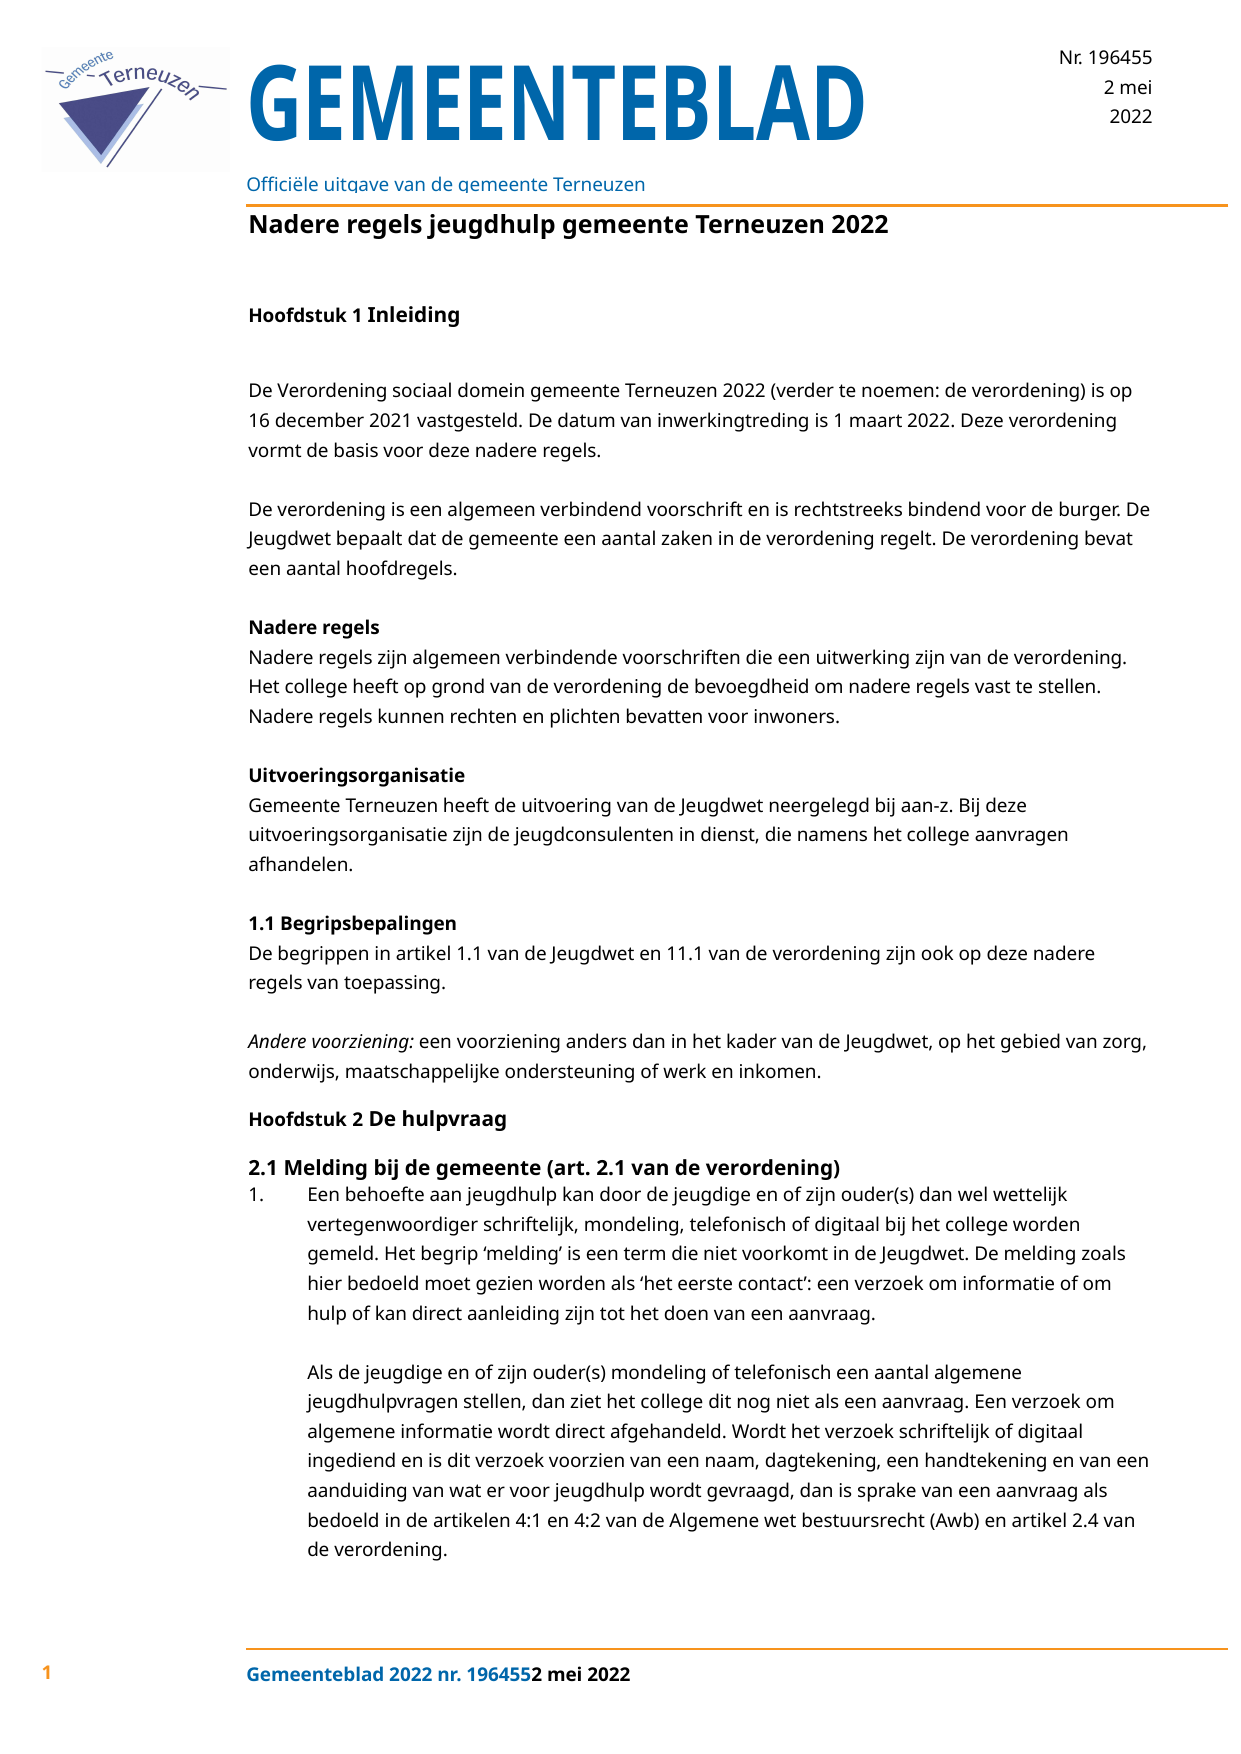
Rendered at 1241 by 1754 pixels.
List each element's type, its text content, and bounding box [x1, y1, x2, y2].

text Nadere regels zijn algemeen verbindende voorschriften die een uitwerking zijn van de verordening. Het college heeft op grond van de verordening de bevoegdheid om nadere regels vast te stellen. Nadere regels kunnen rechten en plichten bevatten voor inwoners. [248, 644, 1152, 729]
text Uitvoeringsorganisatie [248, 762, 1152, 788]
text De verordening is een algemeen verbindend voorschrift en is rechtstreeks bindend voor de burger. De Jeugdwet bepaalt dat de gemeente een aantal zaken in de verordening regelt. De verordening bevat een aantal hoofdregels. [248, 496, 1152, 581]
list Als de jeugdige en of zijn ouder(s) mondeling of telefonisch een aantal algemene jeugdhulpvragen stellen, dan ziet het college dit nog niet als een aanvraag. Een verzoek om algemene informatie wordt direct afgehandeld. Wordt het verzoek schriftelijk of digitaal ingediend en is dit verzoek voorzien van een naam, dagtekening, een handtekening en van een aanduiding van wat er voor jeugdhulp wordt gevraagd, dan is sprake van een aanvraag als bedoeld in de artikelen 4:1 en 4:2 van de Algemene wet bestuursrecht (Awb) en artikel 2.4 van de verordening. [248, 1359, 1152, 1562]
text De Verordening sociaal domein gemeente Terneuzen 2022 (verder te noemen: de verordening) is op 16 december 2021 vastgesteld. De datum van inwerkingtreding is 1 maart 2022. Deze verordening vormt de basis voor deze nadere regels. [248, 378, 1152, 462]
text De begrippen in artikel 1.1 van de Jeugdwet en 11.1 van de verordening zijn ook op deze nadere regels van toepassing. [248, 940, 1152, 995]
text Andere voorziening: een voorziening anders dan in het kader van de Jeugdwet, op het gebied van zorg, onderwijs, maatschappelijke ondersteuning of werk en inkomen. [248, 1028, 1152, 1084]
text 2.1 Melding bij de gemeente (art. 2.1 van de verordening) [248, 1153, 1152, 1181]
picture [41, 47, 231, 172]
text 1.1 Begripsbepalingen [248, 910, 1152, 936]
text Gemeente Terneuzen heeft de uitvoering van de Jeugdwet neergelegd bij aan-z. Bij deze uitvoeringsorganisatie zijn de jeugdconsulenten in dienst, die namens het college aanvragen afhandelen. [248, 792, 1152, 877]
text Hoofdstuk 1 Inleiding [248, 300, 1152, 328]
list Een behoefte aan jeugdhulp kan door de jeugdige en of zijn ouder(s) dan wel wettelijk vertegenwoordiger schriftelijk, mondeling, telefonisch of digitaal bij het college worden gemeld. Het begrip ‘melding’ is een term die niet voorkomt in de Jeugdwet. De melding zoals hier bedoeld moet gezien worden als ‘het eerste contact’: een verzoek om informatie of om hulp of kan direct aanleiding zijn tot het doen van een aanvraag. [248, 1181, 1152, 1325]
text Nadere regels jeugdhulp gemeente Terneuzen 2022 [248, 207, 1152, 241]
text Nadere regels [248, 614, 1152, 640]
text Hoofdstuk 2 De hulpvraag [248, 1104, 1152, 1132]
